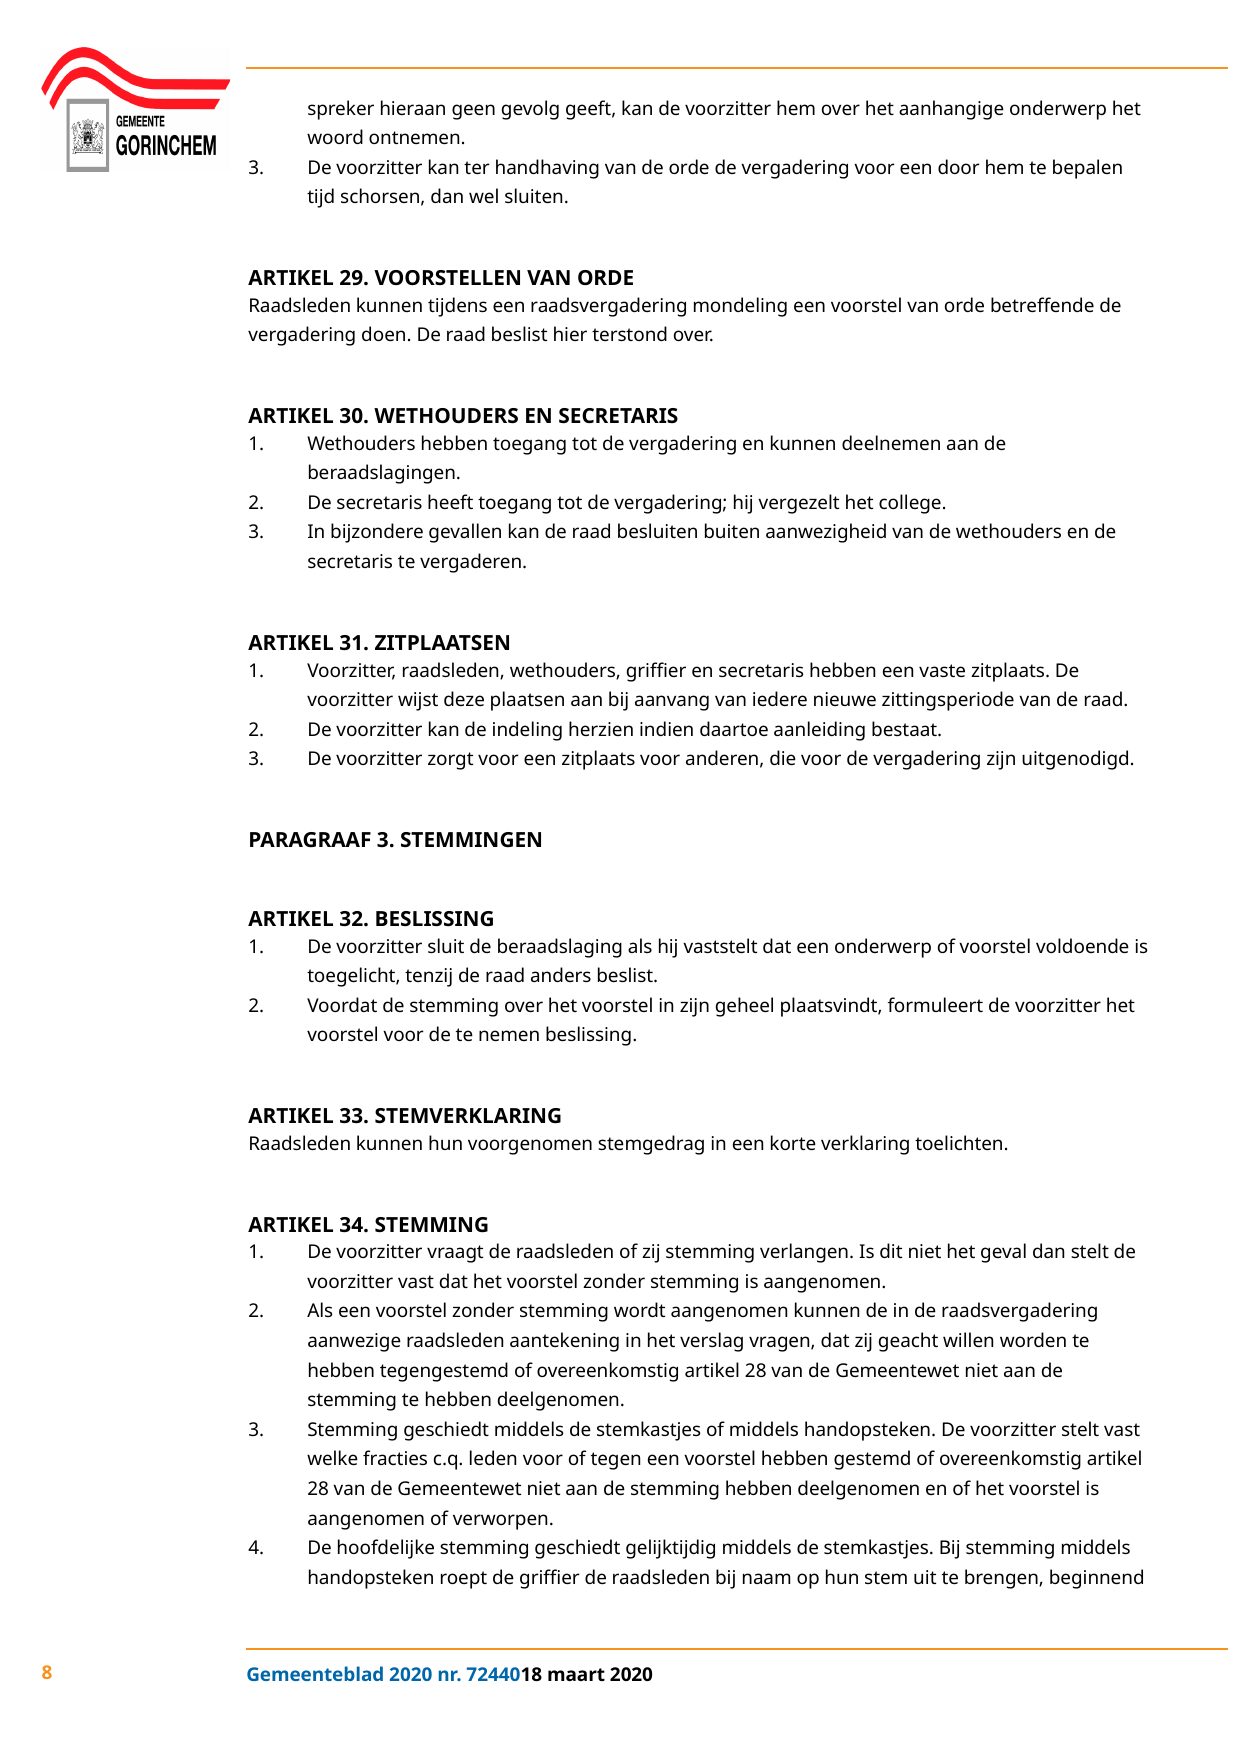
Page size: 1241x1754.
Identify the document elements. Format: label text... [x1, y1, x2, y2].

list De voorzitter vraagt de raadsleden of zij stemming verlangen. Is dit niet het geval dan stelt de voorzitter vast dat het voorstel zonder stemming is aangenomen. [248, 1238, 1152, 1294]
list Wethouders hebben toegang tot de vergadering en kunnen deelnemen aan de beraadslagingen. [248, 430, 1152, 485]
text ARTIKEL 29. VOORSTELLEN VAN ORDE [248, 263, 1152, 292]
list De secretaris heeft toegang tot de vergadering; hij vergezelt het college. [248, 489, 1152, 515]
list Voordat de stemming over het voorstel in zijn geheel plaatsvindt, formuleert de voorzitter het voorstel voor de te nemen beslissing. [248, 992, 1152, 1047]
list In bijzondere gevallen kan de raad besluiten buiten aanwezigheid van de wethouders en de secretaris te vergaderen. [248, 519, 1152, 574]
list De voorzitter kan ter handhaving van de orde de vergadering voor een door hem te bepalen tijd schorsen, dan wel sluiten. [248, 154, 1152, 209]
text ARTIKEL 32. BESLISSING [248, 904, 1152, 933]
text ARTIKEL 34. STEMMING [248, 1210, 1152, 1238]
text PARAGRAAF 3. STEMMINGEN [248, 826, 1152, 854]
list spreker hieraan geen gevolg geeft, kan de voorzitter hem over het aanhangige onderwerp het woord ontnemen. [248, 95, 1152, 150]
text ARTIKEL 30. WETHOUDERS EN SECRETARIS [248, 402, 1152, 430]
text Raadsleden kunnen tijdens een raadsvergadering mondeling een voorstel van orde betreffende de vergadering doen. De raad beslist hier terstond over. [248, 292, 1152, 347]
list De voorzitter sluit de beraadslaging als hij vaststelt dat een onderwerp of voorstel voldoende is toegelicht, tenzij de raad anders beslist. [248, 933, 1152, 988]
picture [41, 47, 231, 172]
list De voorzitter kan de indeling herzien indien daartoe aanleiding bestaat. [248, 716, 1152, 742]
text Raadsleden kunnen hun voorgenomen stemgedrag in een korte verklaring toelichten. [248, 1130, 1152, 1156]
list De hoofdelijke stemming geschiedt gelijktijdig middels de stemkastjes. Bij stemming middels handopsteken roept de griffier de raadsleden bij naam op hun stem uit te brengen, beginnend [248, 1534, 1152, 1589]
list Stemming geschiedt middels de stemkastjes of middels handopsteken. De voorzitter stelt vast welke fracties c.q. leden voor of tegen een voorstel hebben gestemd of overeenkomstig artikel 28 van de Gemeentewet niet aan de stemming hebben deelgenomen en of het voorstel is aangenomen of verworpen. [248, 1416, 1152, 1530]
list Voorzitter, raadsleden, wethouders, griffier en secretaris hebben een vaste zitplaats. De voorzitter wijst deze plaatsen aan bij aanvang van iedere nieuwe zittingsperiode van de raad. [248, 657, 1152, 712]
list Als een voorstel zonder stemming wordt aangenomen kunnen de in de raadsvergadering aanwezige raadsleden aantekening in het verslag vragen, dat zij geacht willen worden te hebben tegengestemd of overeenkomstig artikel 28 van de Gemeentewet niet aan de stemming te hebben deelgenomen. [248, 1298, 1152, 1412]
text ARTIKEL 31. ZITPLAATSEN [248, 628, 1152, 657]
list De voorzitter zorgt voor een zitplaats voor anderen, die voor de vergadering zijn uitgenodigd. [248, 746, 1152, 771]
text ARTIKEL 33. STEMVERKLARING [248, 1102, 1152, 1130]
